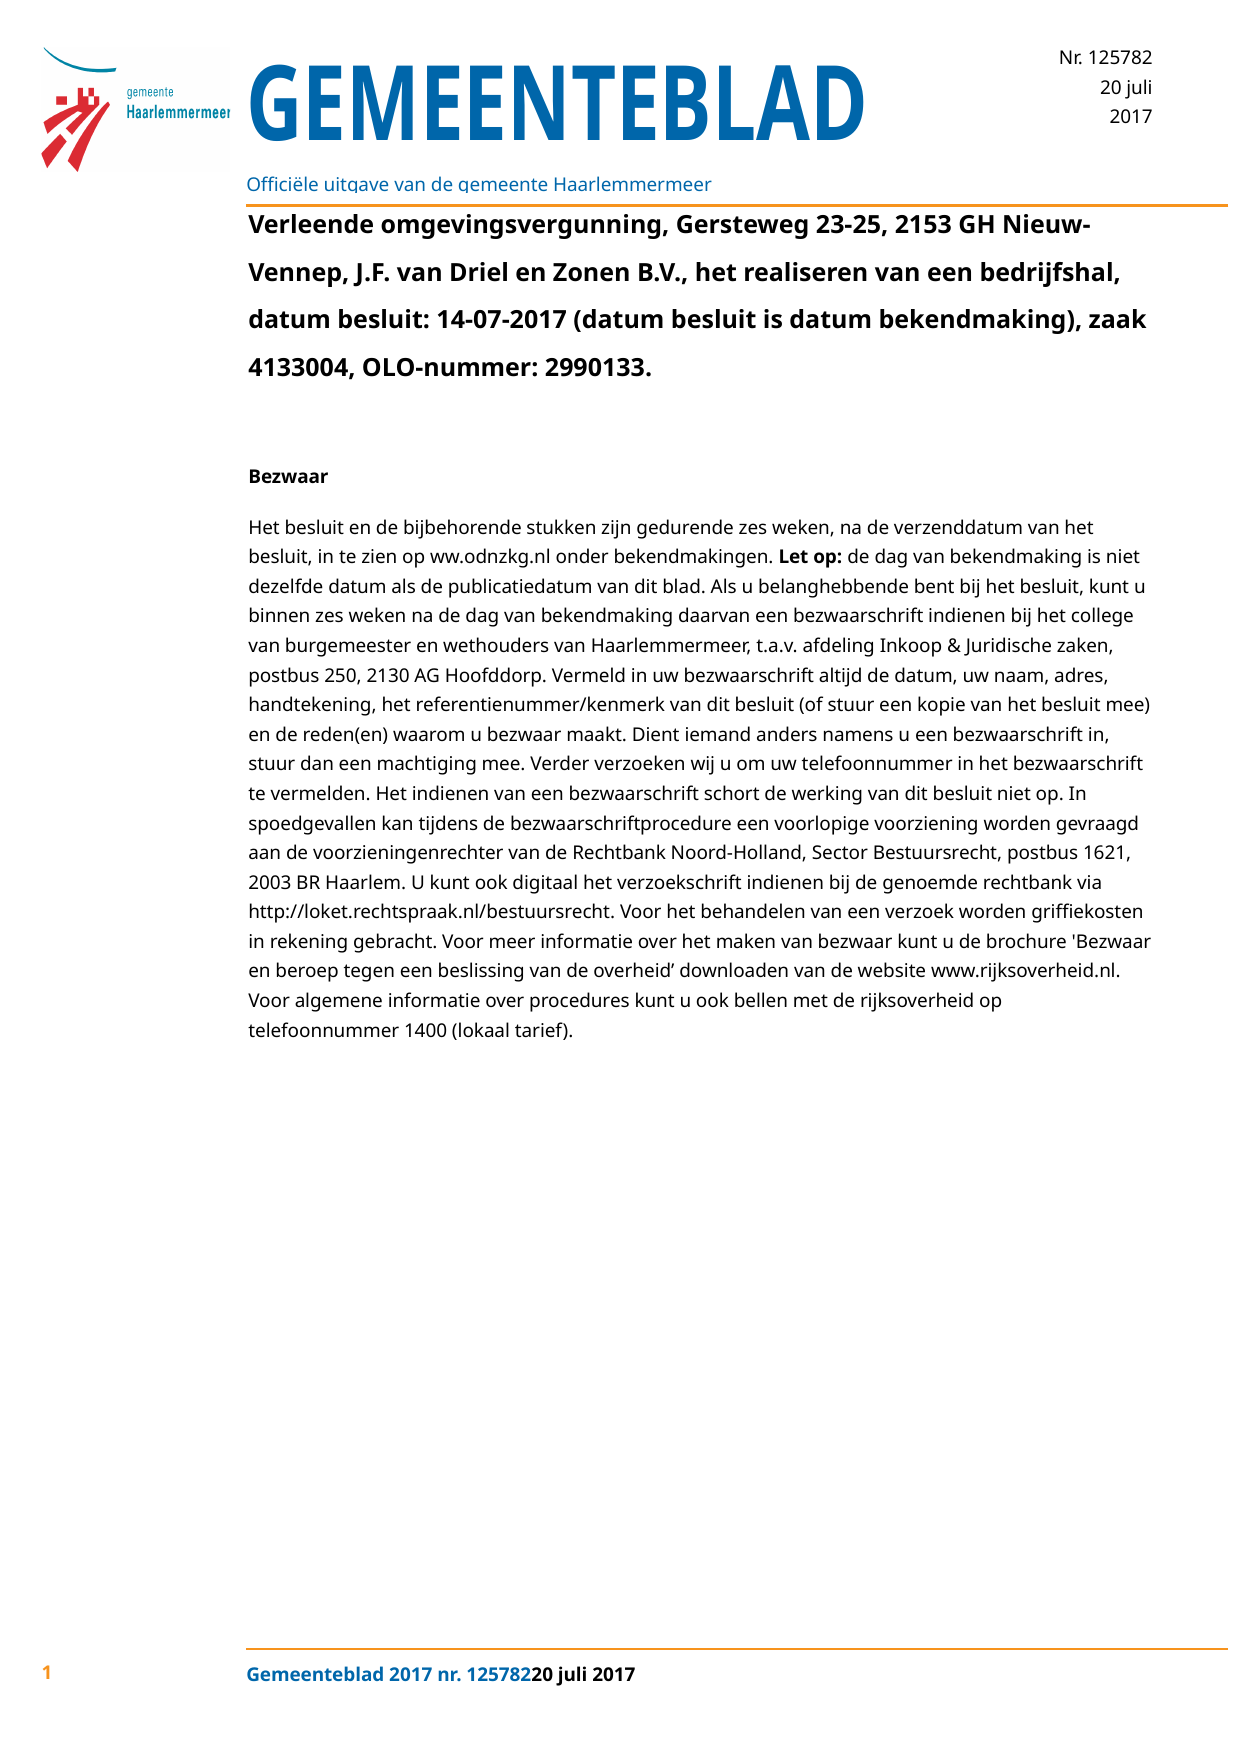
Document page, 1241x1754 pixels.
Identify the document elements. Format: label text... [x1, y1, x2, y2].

text Bezwaar [248, 463, 1152, 489]
picture [41, 47, 231, 172]
text Het besluit en de bijbehorende stukken zijn gedurende zes weken, na de verzenddatum van het besluit, in te zien op ww.odnzkg.nl onder bekendmakingen. Let op: de dag van bekendmaking is niet dezelfde datum als de publicatiedatum van dit blad. Als u belanghebbende bent bij het besluit, kunt u binnen zes weken na de dag van bekendmaking daarvan een bezwaarschrift indienen bij het college van burgemeester en wethouders van Haarlemmermeer, t.a.v. afdeling Inkoop & Juridische zaken, postbus 250, 2130 AG Hoofddorp. Vermeld in uw bezwaarschrift altijd de datum, uw naam, adres, handtekening, het referentienummer/kenmerk van dit besluit (of stuur een kopie van het besluit mee) en de reden(en) waarom u bezwaar maakt. Dient iemand anders namens u een bezwaarschrift in, stuur dan een machtiging mee. Verder verzoeken wij u om uw telefoonnummer in het bezwaarschrift te vermelden. Het indienen van een bezwaarschrift schort de werking van dit besluit niet op. In spoedgevallen kan tijdens de bezwaarschriftprocedure een voorlopige voorziening worden gevraagd aan de voorzieningenrechter van de Rechtbank Noord-Holland, Sector Bestuursrecht, postbus 1621, 2003 BR Haarlem. U kunt ook digitaal het verzoekschrift indienen bij de genoemde rechtbank via http://loket.rechtspraak.nl/bestuursrecht. Voor het behandelen van een verzoek worden griffiekosten in rekening gebracht. Voor meer informatie over het maken van bezwaar kunt u de brochure 'Bezwaar en beroep tegen een beslissing van de overheid’ downloaden van de website www.rijksoverheid.nl. Voor algemene informatie over procedures kunt u ook bellen met de rijksoverheid op telefoonnummer 1400 (lokaal tarief). [248, 514, 1152, 1043]
text Verleende omgevingsvergunning, Gersteweg 23-25, 2153 GH Nieuw-Vennep, J.F. van Driel en Zonen B.V., het realiseren van een bedrijfshal, datum besluit: 14-07-2017 (datum besluit is datum bekendmaking), zaak 4133004, OLO-nummer: 2990133. [248, 207, 1152, 384]
